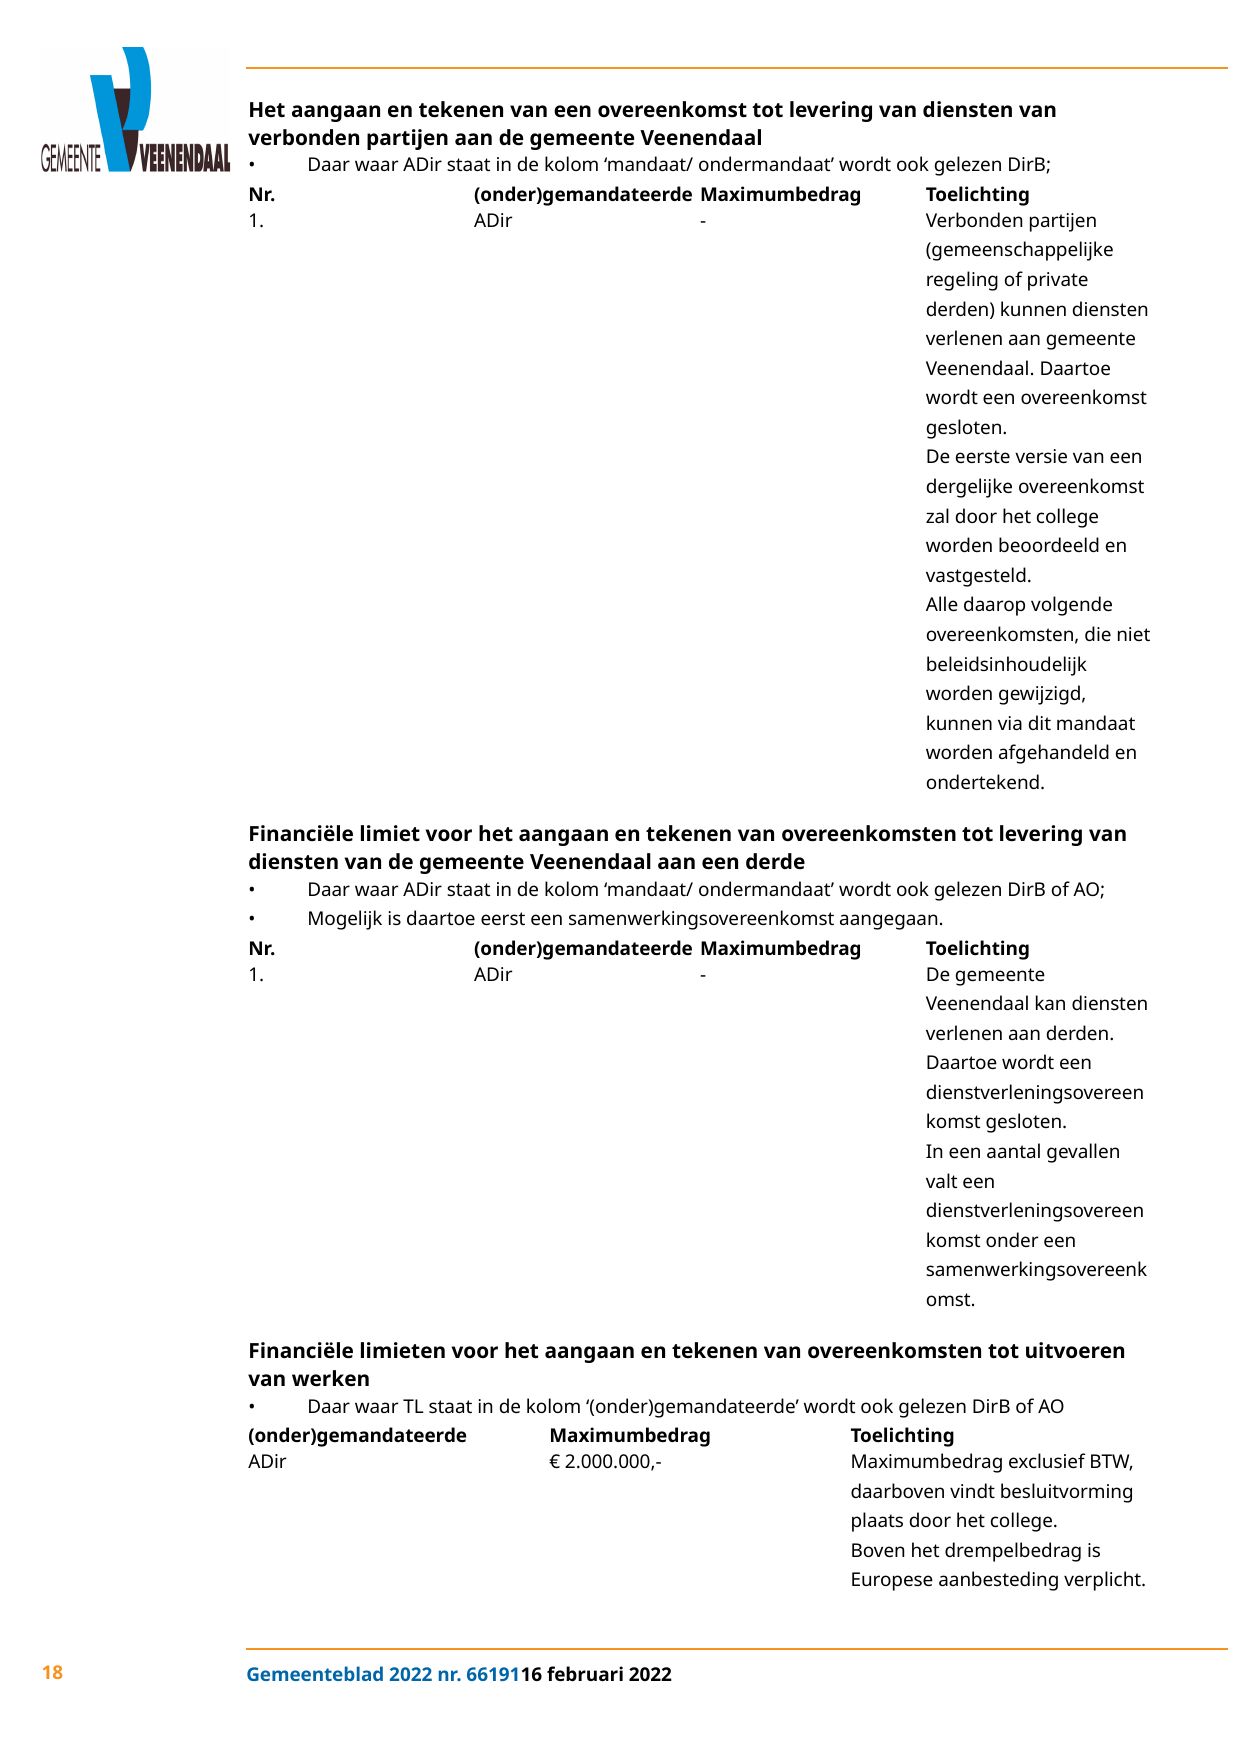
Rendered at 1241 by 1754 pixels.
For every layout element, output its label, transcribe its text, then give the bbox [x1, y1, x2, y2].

table_cell Verbonden partijen (gemeenschappelijke regeling of private derden) kunnen diensten verlenen aan gemeente Veenendaal. Daartoe wordt een overeenkomst gesloten. De eerste versie van een dergelijke overeenkomst zal door het college worden beoordeeld en vastgesteld. Alle daarop volgende overeenkomsten, die niet beleidsinhoudelijk worden gewijzigd, kunnen via dit mandaat worden afgehandeld en ondertekend. [926, 207, 1152, 795]
list Daar waar ADir staat in de kolom ‘mandaat/ ondermandaat’ wordt ook gelezen DirB; [248, 152, 1152, 177]
table_header (onder)gemandateerde [248, 1423, 549, 1448]
table_header Nr. [248, 181, 474, 207]
picture [41, 47, 130, 172]
table_cell ADir [474, 207, 700, 795]
text Het aangaan en tekenen van een overeenkomst tot levering van diensten van verbonden partijen aan de gemeente Veenendaal [248, 95, 1152, 152]
list Mogelijk is daartoe eerst een samenwerkingsovereenkomst aangegaan. [248, 905, 1152, 931]
list Daar waar ADir staat in de kolom ‘mandaat/ ondermandaat’ wordt ook gelezen DirB of AO; [248, 876, 1152, 902]
table_cell - [700, 207, 926, 795]
table_cell € 2.000.000,- [549, 1448, 850, 1592]
table_header (onder)gemandateerde [474, 935, 700, 961]
table_cell ADir [474, 961, 700, 1312]
table_cell ADir [248, 1448, 549, 1592]
table_header Toelichting [850, 1423, 1152, 1448]
table_header Maximumbedrag [549, 1423, 850, 1448]
table_header Toelichting [926, 181, 1152, 207]
table_cell De gemeente Veenendaal kan diensten verlenen aan derden. Daartoe wordt een dienstverleningsovereenkomst gesloten. In een aantal gevallen valt een dienstverleningsovereenkomst onder een samenwerkingsovereenkomst. [926, 961, 1152, 1312]
table_header Maximumbedrag [700, 181, 926, 207]
table_cell - [700, 961, 926, 1312]
text Financiële limiet voor het aangaan en tekenen van overeenkomsten tot levering van diensten van de gemeente Veenendaal aan een derde [248, 819, 1152, 876]
list Daar waar TL staat in de kolom ‘(onder)gemandateerde’ wordt ook gelezen DirB of AO [248, 1393, 1152, 1419]
text Financiële limieten voor het aangaan en tekenen van overeenkomsten tot uitvoeren van werken [248, 1336, 1152, 1393]
table_header Toelichting [926, 935, 1152, 961]
table_header Nr. [248, 935, 474, 961]
table_cell 1. [248, 961, 474, 1312]
table_cell [248, 207, 474, 795]
table_header Maximumbedrag [700, 935, 926, 961]
table_header (onder)gemandateerde [474, 181, 700, 207]
table_cell Maximumbedrag exclusief BTW, daarboven vindt besluitvorming plaats door het college. Boven het drempelbedrag is Europese aanbesteding verplicht. [850, 1448, 1152, 1592]
picture [123, 47, 231, 172]
